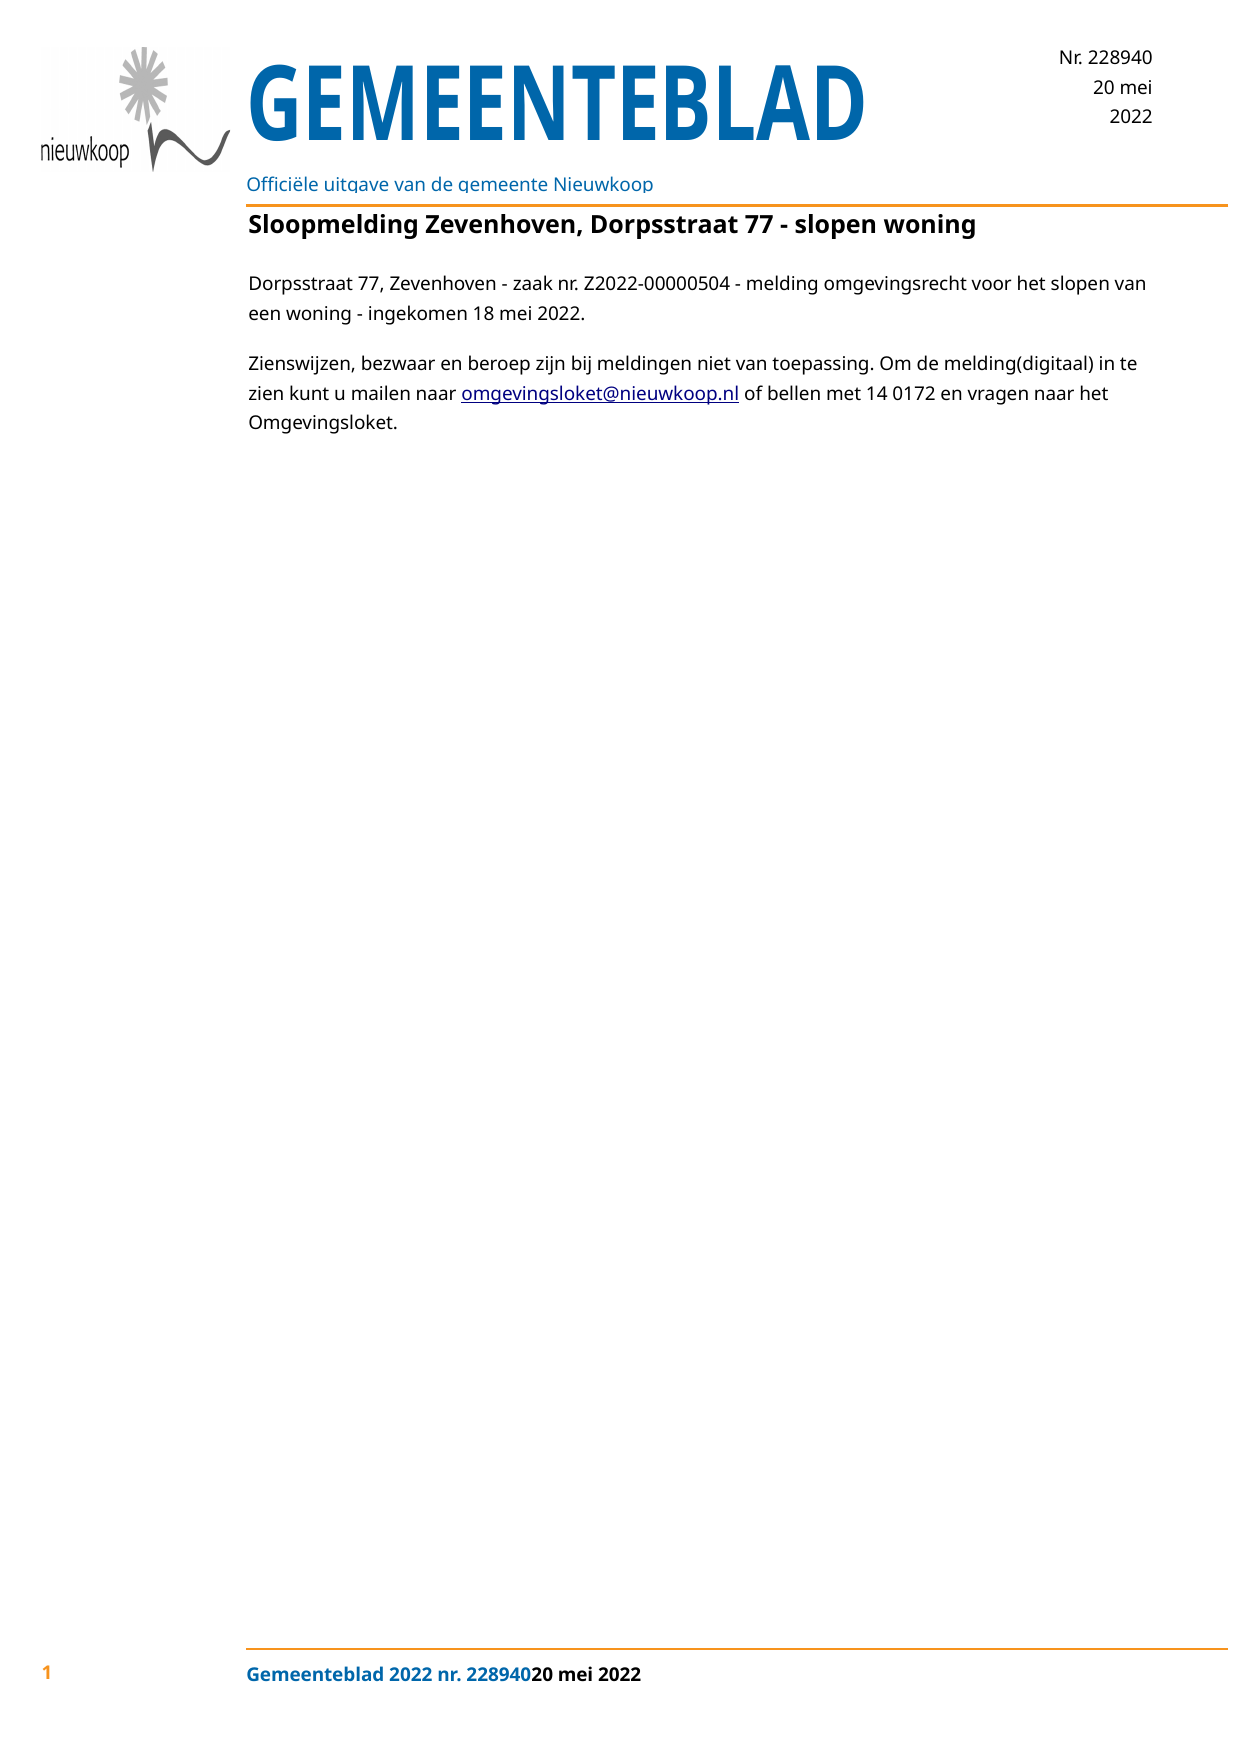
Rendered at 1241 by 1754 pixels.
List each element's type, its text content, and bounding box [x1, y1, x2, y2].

text Dorpsstraat 77, Zevenhoven - zaak nr. Z2022-00000504 - melding omgevingsrecht voor het slopen van een woning - ingekomen 18 mei 2022. [248, 270, 1152, 326]
text Sloopmelding Zevenhoven, Dorpsstraat 77 - slopen woning [248, 207, 1152, 241]
text Zienswijzen, bezwaar en beroep zijn bij meldingen niet van toepassing. Om de melding(digitaal) in te zien kunt u mailen naar omgevingsloket@nieuwkoop.nl of bellen met 14 0172 en vragen naar het Omgevingsloket. [248, 350, 1152, 435]
picture [41, 47, 231, 172]
